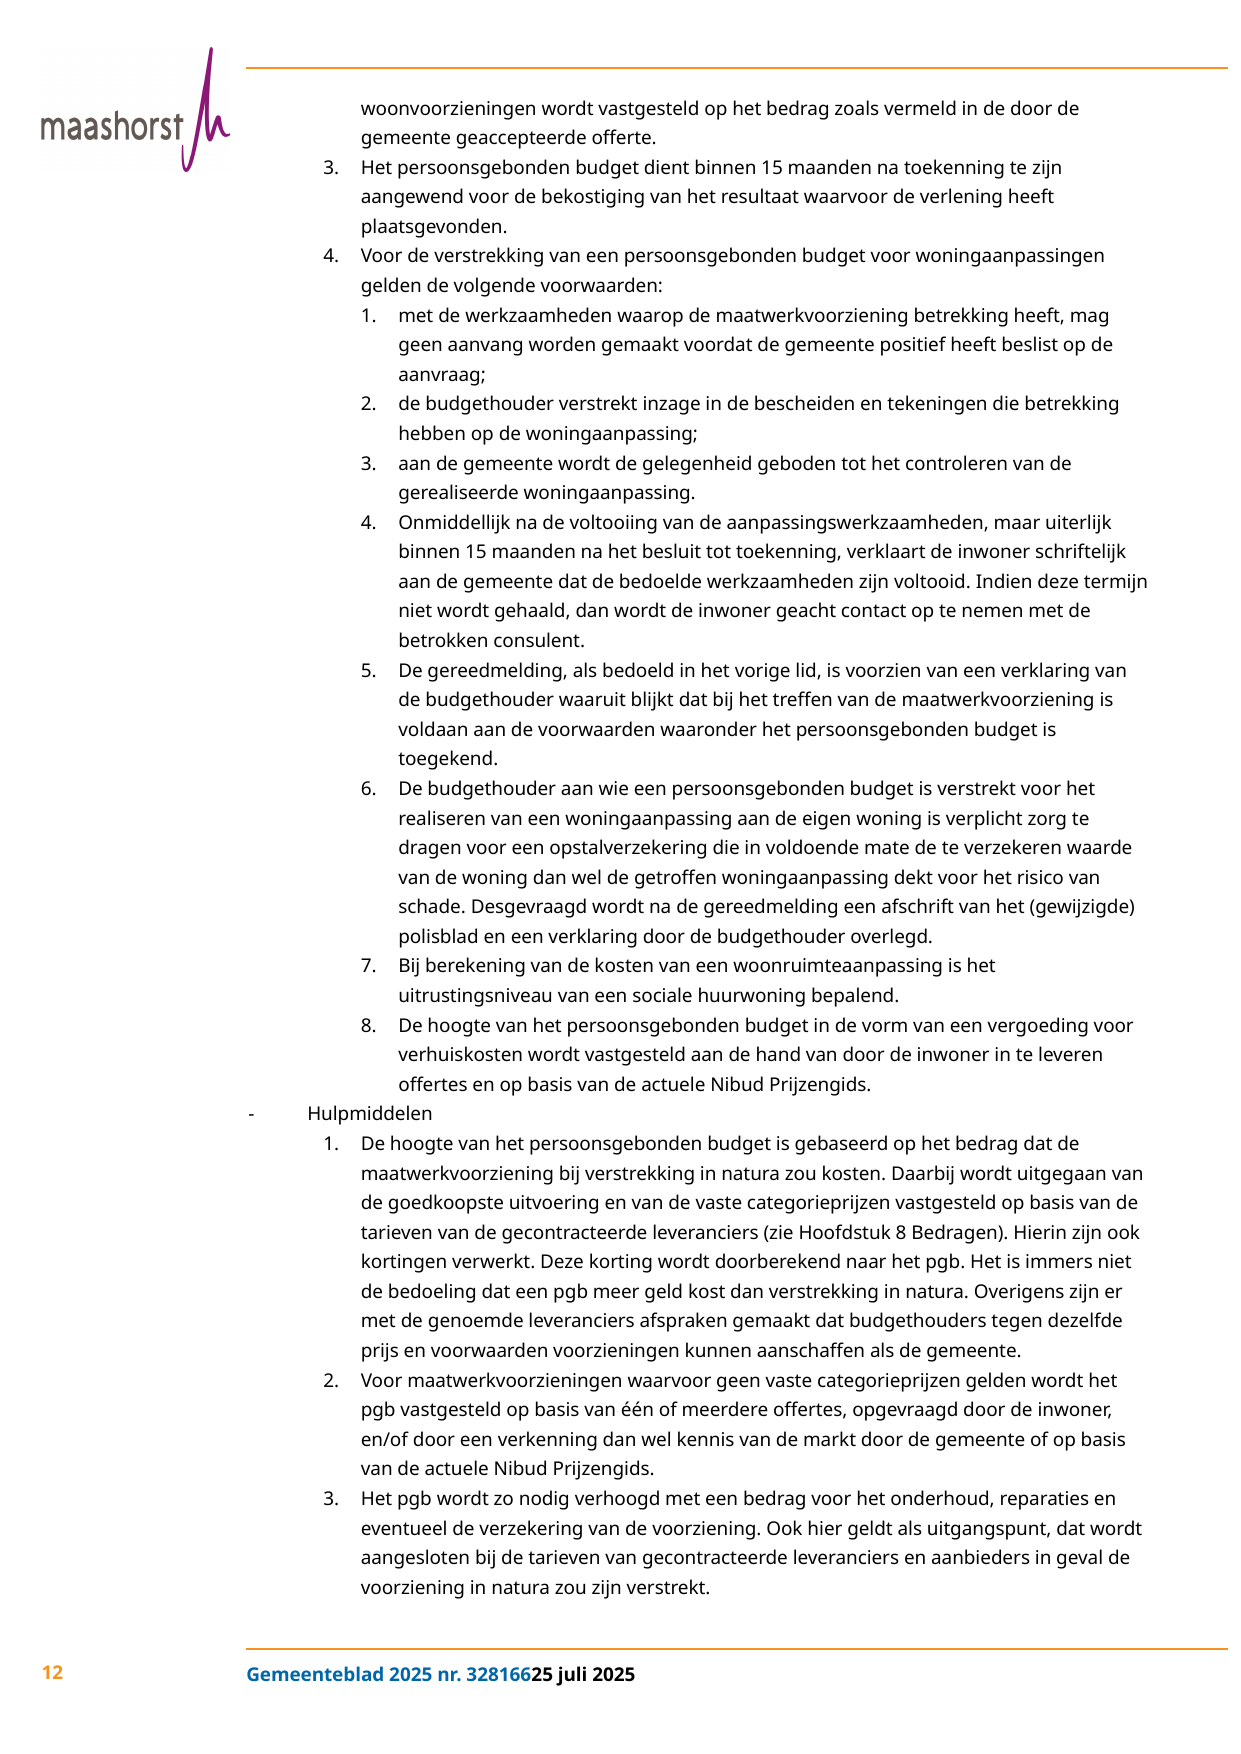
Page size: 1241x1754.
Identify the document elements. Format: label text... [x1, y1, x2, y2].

list De budgethouder aan wie een persoonsgebonden budget is verstrekt voor het realiseren van een woningaanpassing aan de eigen woning is verplicht zorg te dragen voor een opstalverzekering die in voldoende mate de te verzekeren waarde van de woning dan wel de getroffen woningaanpassing dekt voor het risico van schade. Desgevraagd wordt na de gereedmelding een afschrift van het (gewijzigde) polisblad en een verklaring door de budgethouder overlegd. [361, 775, 1152, 949]
list de budgethouder verstrekt inzage in de bescheiden en tekeningen die betrekking hebben op de woningaanpassing; [361, 391, 1152, 446]
list Het pgb wordt zo nodig verhoogd met een bedrag voor het onderhoud, reparaties en eventueel de verzekering van de voorziening. Ook hier geldt als uitgangspunt, dat wordt aangesloten bij de tarieven van gecontracteerde leveranciers en aanbieders in geval de voorziening in natura zou zijn verstrekt. [323, 1485, 1152, 1600]
list Hulpmiddelen [248, 1101, 1152, 1126]
picture [41, 47, 231, 172]
list Bij berekening van de kosten van een woonruimteaanpassing is het uitrustingsniveau van een sociale huurwoning bepalend. [361, 953, 1152, 1008]
list Voor de verstrekking van een persoonsgebonden budget voor woningaanpassingen gelden de volgende voorwaarden: [323, 243, 1152, 298]
list woonvoorzieningen wordt vastgesteld op het bedrag zoals vermeld in de door de gemeente geaccepteerde offerte. [323, 95, 1152, 150]
list Het persoonsgebonden budget dient binnen 15 maanden na toekenning te zijn aangewend voor de bekostiging van het resultaat waarvoor de verlening heeft plaatsgevonden. [323, 154, 1152, 239]
list Voor maatwerkvoorzieningen waarvoor geen vaste categorieprijzen gelden wordt het pgb vastgesteld op basis van één of meerdere offertes, opgevraagd door de inwoner, en/of door een verkenning dan wel kennis van de markt door de gemeente of op basis van de actuele Nibud Prijzengids. [323, 1367, 1152, 1481]
list De hoogte van het persoonsgebonden budget in de vorm van een vergoeding voor verhuiskosten wordt vastgesteld aan de hand van door de inwoner in te leveren offertes en op basis van de actuele Nibud Prijzengids. [361, 1012, 1152, 1097]
list Onmiddellijk na de voltooiing van de aanpassingswerkzaamheden, maar uiterlijk binnen 15 maanden na het besluit tot toekenning, verklaart de inwoner schriftelijk aan de gemeente dat de bedoelde werkzaamheden zijn voltooid. Indien deze termijn niet wordt gehaald, dan wordt de inwoner geacht contact op te nemen met de betrokken consulent. [361, 509, 1152, 653]
list aan de gemeente wordt de gelegenheid geboden tot het controleren van de gerealiseerde woningaanpassing. [361, 450, 1152, 505]
list De gereedmelding, als bedoeld in het vorige lid, is voorzien van een verklaring van de budgethouder waaruit blijkt dat bij het treffen van de maatwerkvoorziening is voldaan aan de voorwaarden waaronder het persoonsgebonden budget is toegekend. [361, 657, 1152, 771]
list De hoogte van het persoonsgebonden budget is gebaseerd op het bedrag dat de maatwerkvoorziening bij verstrekking in natura zou kosten. Daarbij wordt uitgegaan van de goedkoopste uitvoering en van de vaste categorieprijzen vastgesteld op basis van de tarieven van de gecontracteerde leveranciers (zie Hoofdstuk 8 Bedragen). Hierin zijn ook kortingen verwerkt. Deze korting wordt doorberekend naar het pgb. Het is immers niet de bedoeling dat een pgb meer geld kost dan verstrekking in natura. Overigens zijn er met de genoemde leveranciers afspraken gemaakt dat budgethouders tegen dezelfde prijs en voorwaarden voorzieningen kunnen aanschaffen als de gemeente. [323, 1130, 1152, 1363]
list met de werkzaamheden waarop de maatwerkvoorziening betrekking heeft, mag geen aanvang worden gemaakt voordat de gemeente positief heeft beslist op de aanvraag; [361, 302, 1152, 387]
